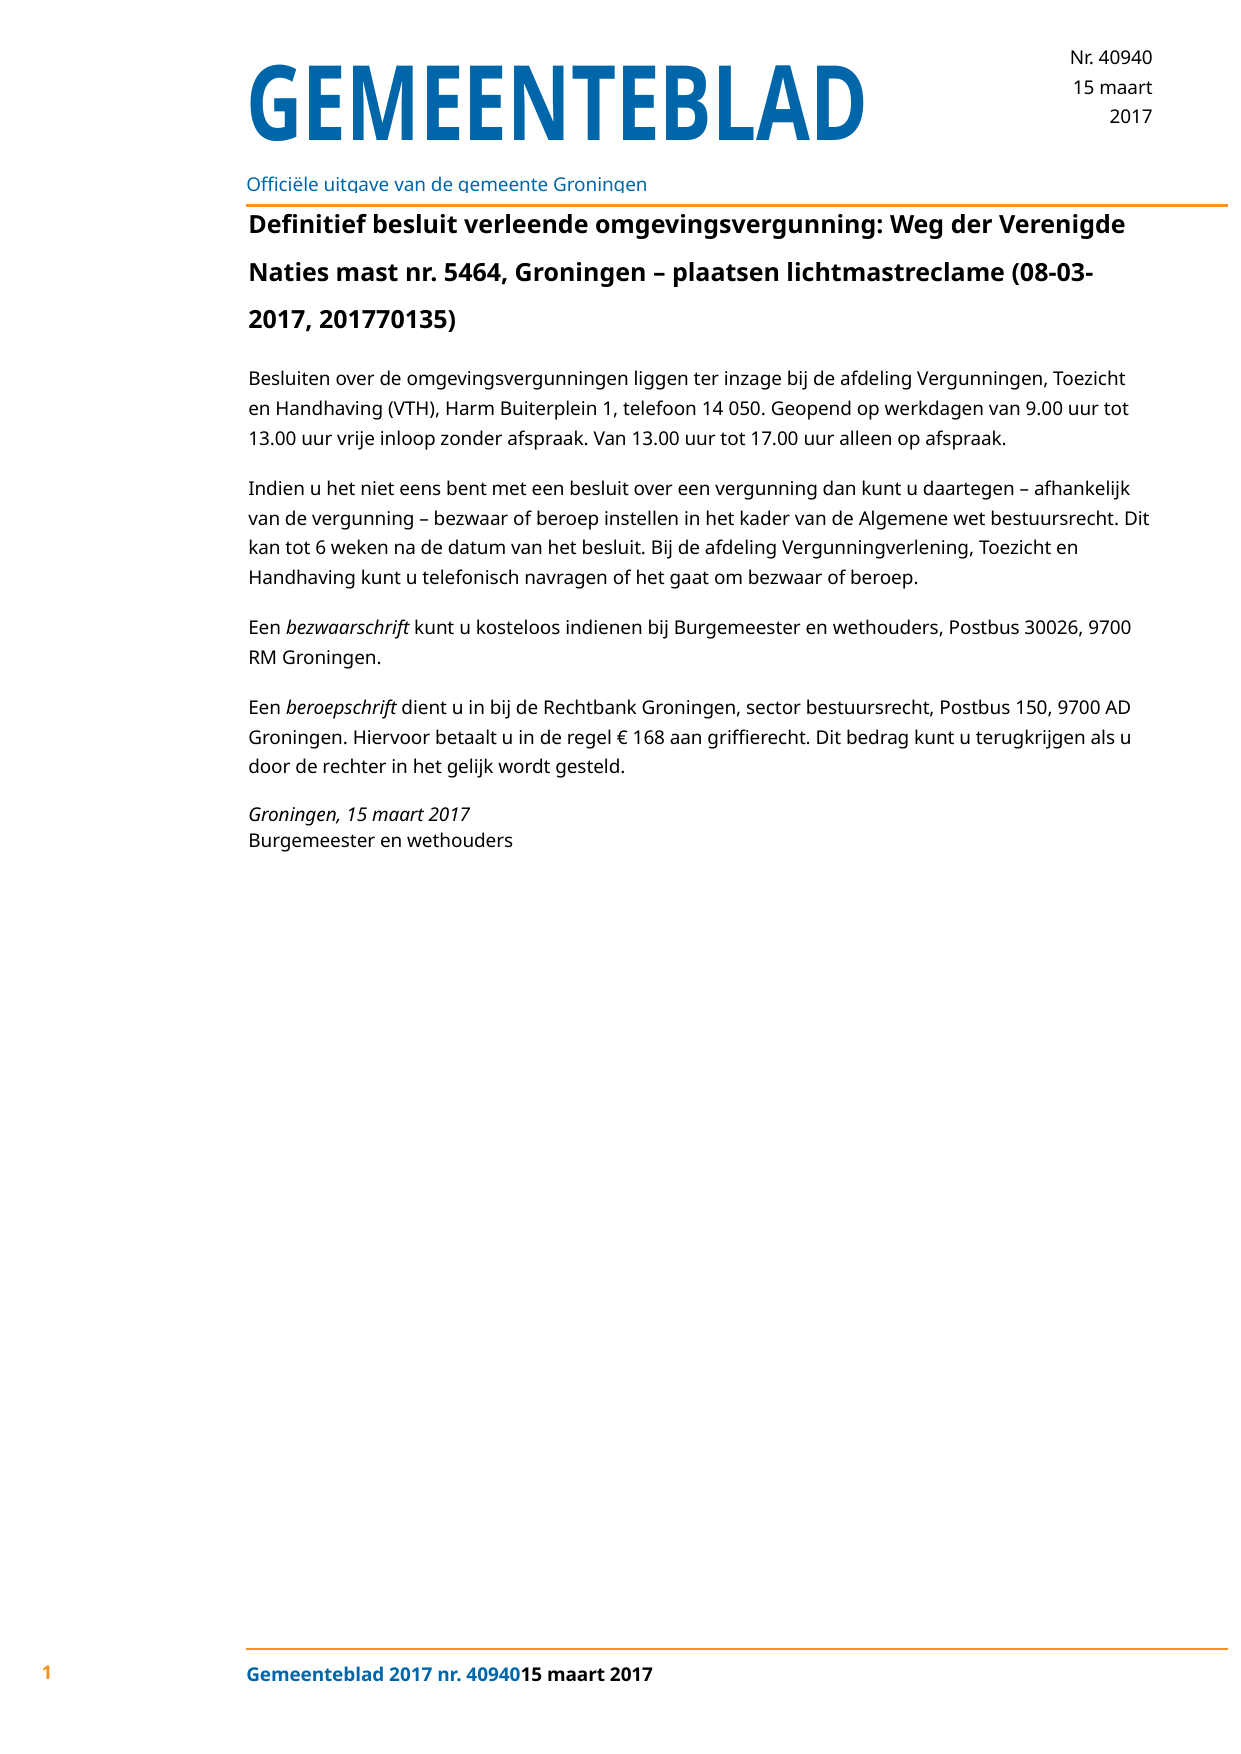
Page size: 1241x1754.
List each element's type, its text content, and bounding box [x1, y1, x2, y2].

text Burgemeester en wethouders [248, 827, 1152, 853]
text Een beroepschrift dient u in bij de Rechtbank Groningen, sector bestuursrecht, Postbus 150, 9700 AD Groningen. Hiervoor betaalt u in de regel € 168 aan griffierecht. Dit bedrag kunt u terugkrijgen als u door de rechter in het gelijk wordt gesteld. [248, 694, 1152, 779]
text Besluiten over de omgevingsvergunningen liggen ter inzage bij de afdeling Vergunningen, Toezicht en Handhaving (VTH), Harm Buiterplein 1, telefoon 14 050. Geopend op werkdagen van 9.00 uur tot 13.00 uur vrije inloop zonder afspraak. Van 13.00 uur tot 17.00 uur alleen op afspraak. [248, 366, 1152, 450]
text Definitief besluit verleende omgevingsvergunning: Weg der Verenigde Naties mast nr. 5464, Groningen – plaatsen lichtmastreclame (08-03-2017, 201770135) [248, 207, 1152, 336]
text Groningen, 15 maart 2017 [248, 801, 1152, 827]
text Indien u het niet eens bent met een besluit over een vergunning dan kunt u daartegen – afhankelijk van de vergunning – bezwaar of beroep instellen in het kader van de Algemene wet bestuursrecht. Dit kan tot 6 weken na de datum van het besluit. Bij de afdeling Vergunningverlening, Toezicht en Handhaving kunt u telefonisch navragen of het gaat om bezwaar of beroep. [248, 475, 1152, 589]
picture [41, 47, 231, 172]
text Een bezwaarschrift kunt u kosteloos indienen bij Burgemeester en wethouders, Postbus 30026, 9700 RM Groningen. [248, 614, 1152, 669]
